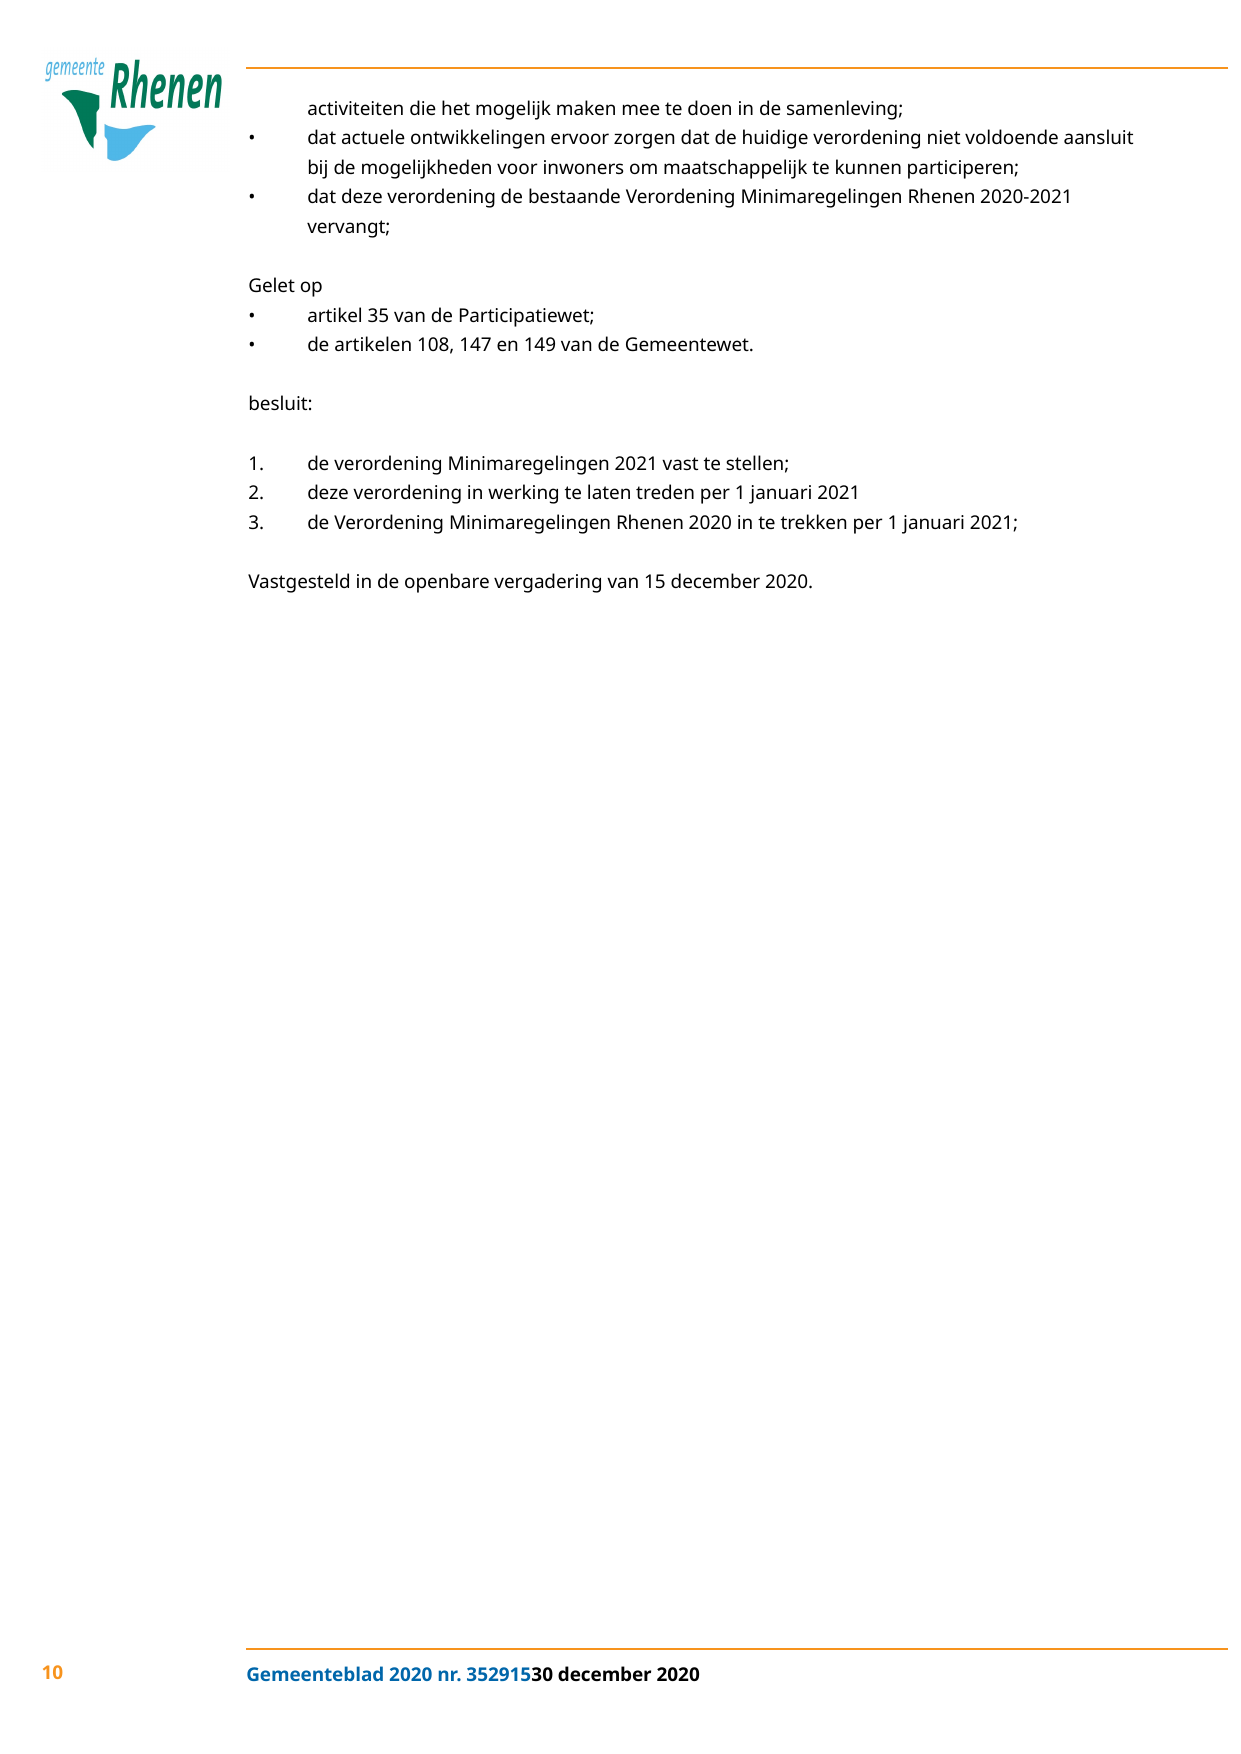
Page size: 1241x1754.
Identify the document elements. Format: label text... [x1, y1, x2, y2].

text Vastgesteld in de openbare vergadering van 15 december 2020. [248, 568, 1152, 594]
list dat actuele ontwikkelingen ervoor zorgen dat de huidige verordening niet voldoende aansluit bij de mogelijkheden voor inwoners om maatschappelijk te kunnen participeren; [248, 124, 1152, 180]
list deze verordening in werking te laten treden per 1 januari 2021 [248, 479, 1152, 505]
list dat deze verordening de bestaande Verordening Minimaregelingen Rhenen 2020-2021 vervangt; [248, 183, 1152, 239]
picture [41, 47, 231, 172]
text besluit: [248, 391, 1152, 416]
list activiteiten die het mogelijk maken mee te doen in de samenleving; [248, 95, 1152, 121]
text Gelet op [248, 272, 1152, 298]
list de artikelen 108, 147 en 149 van de Gemeentewet. [248, 331, 1152, 357]
list de Verordening Minimaregelingen Rhenen 2020 in te trekken per 1 januari 2021; [248, 509, 1152, 535]
list de verordening Minimaregelingen 2021 vast te stellen; [248, 450, 1152, 476]
list artikel 35 van de Participatiewet; [248, 302, 1152, 328]
